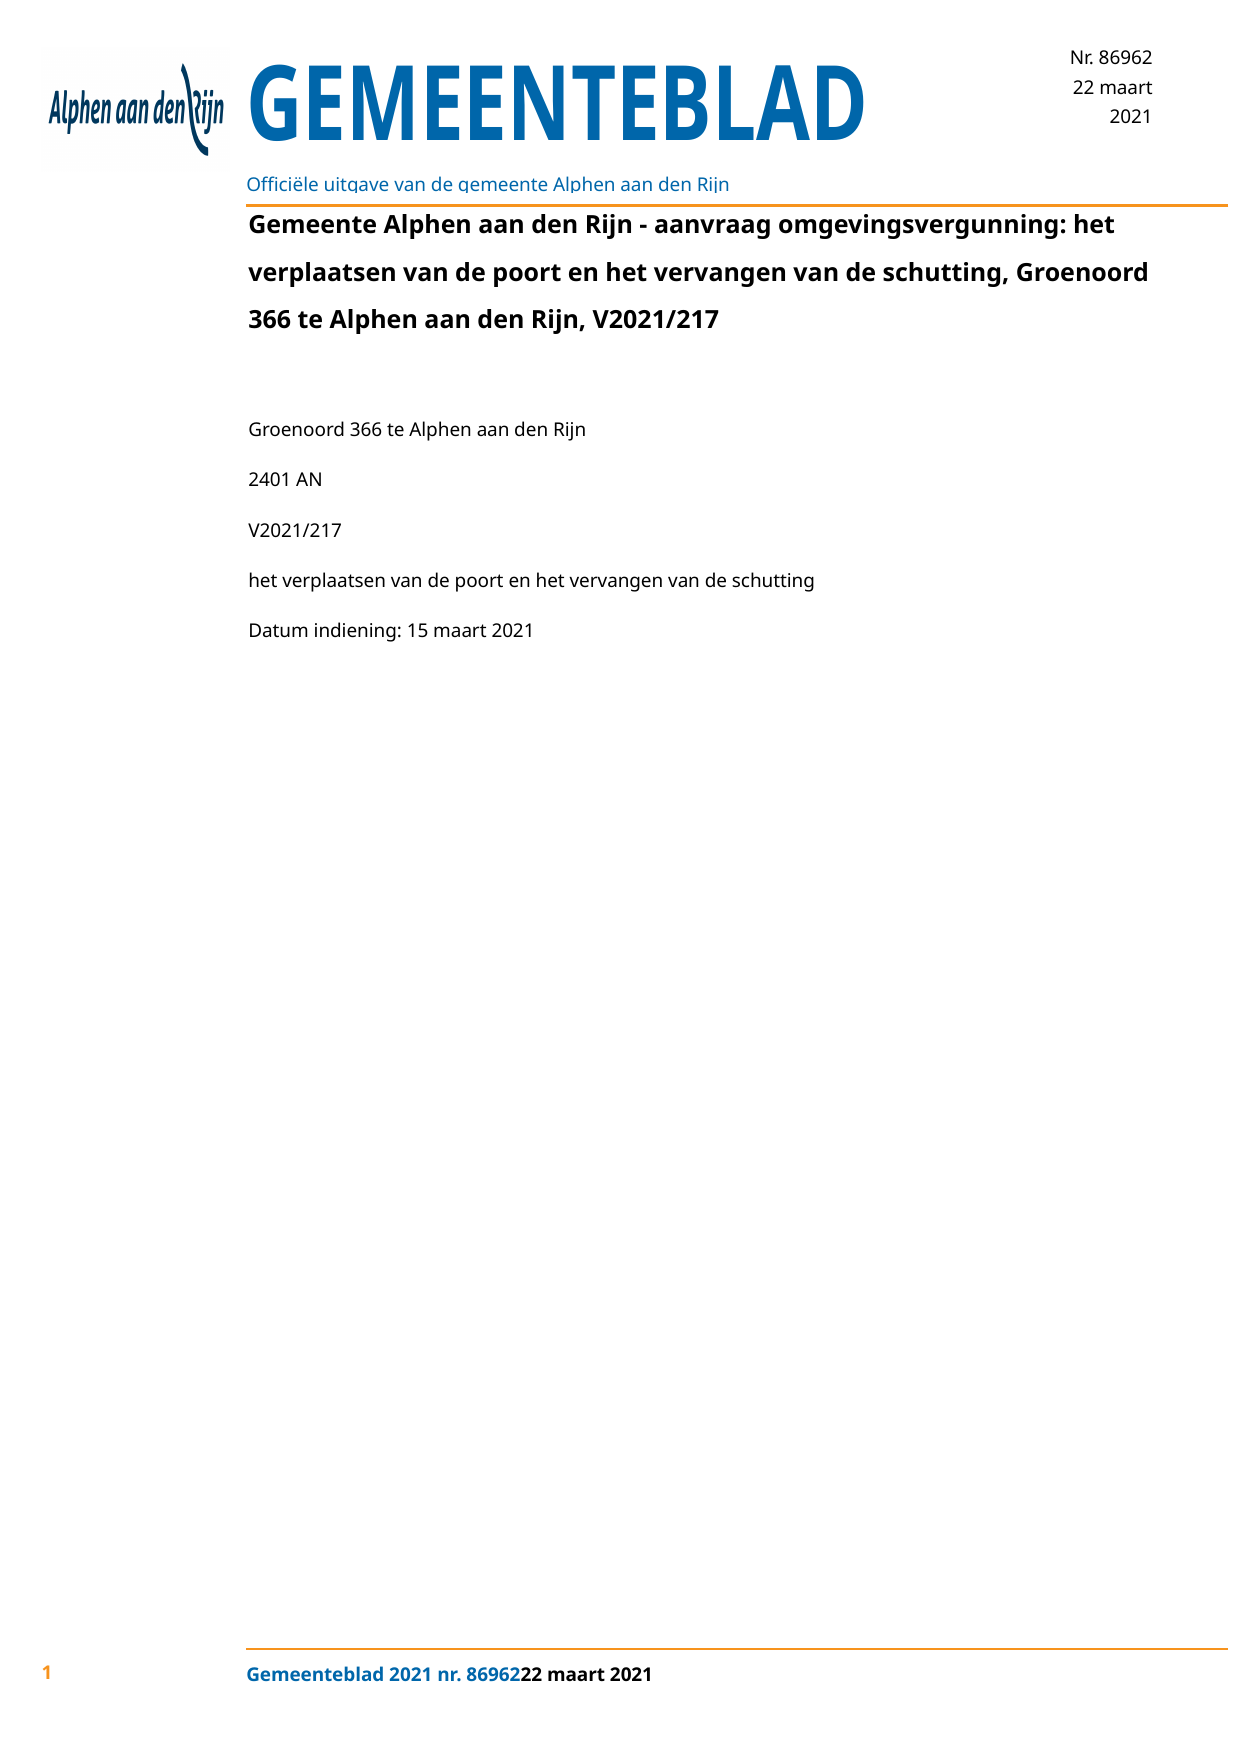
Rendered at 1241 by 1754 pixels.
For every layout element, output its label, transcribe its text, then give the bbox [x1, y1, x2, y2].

text V2021/217 [248, 517, 1152, 542]
text Groenoord 366 te Alphen aan den Rijn [248, 416, 1152, 442]
text het verplaatsen van de poort en het vervangen van de schutting [248, 567, 1152, 593]
text Datum indiening: 15 maart 2021 [248, 618, 1152, 643]
text 2401 AN [248, 466, 1152, 492]
text Gemeente Alphen aan den Rijn - aanvraag omgevingsvergunning: het verplaatsen van de poort en het vervangen van de schutting, Groenoord 366 te Alphen aan den Rijn, V2021/217 [248, 207, 1152, 336]
picture [41, 47, 231, 172]
